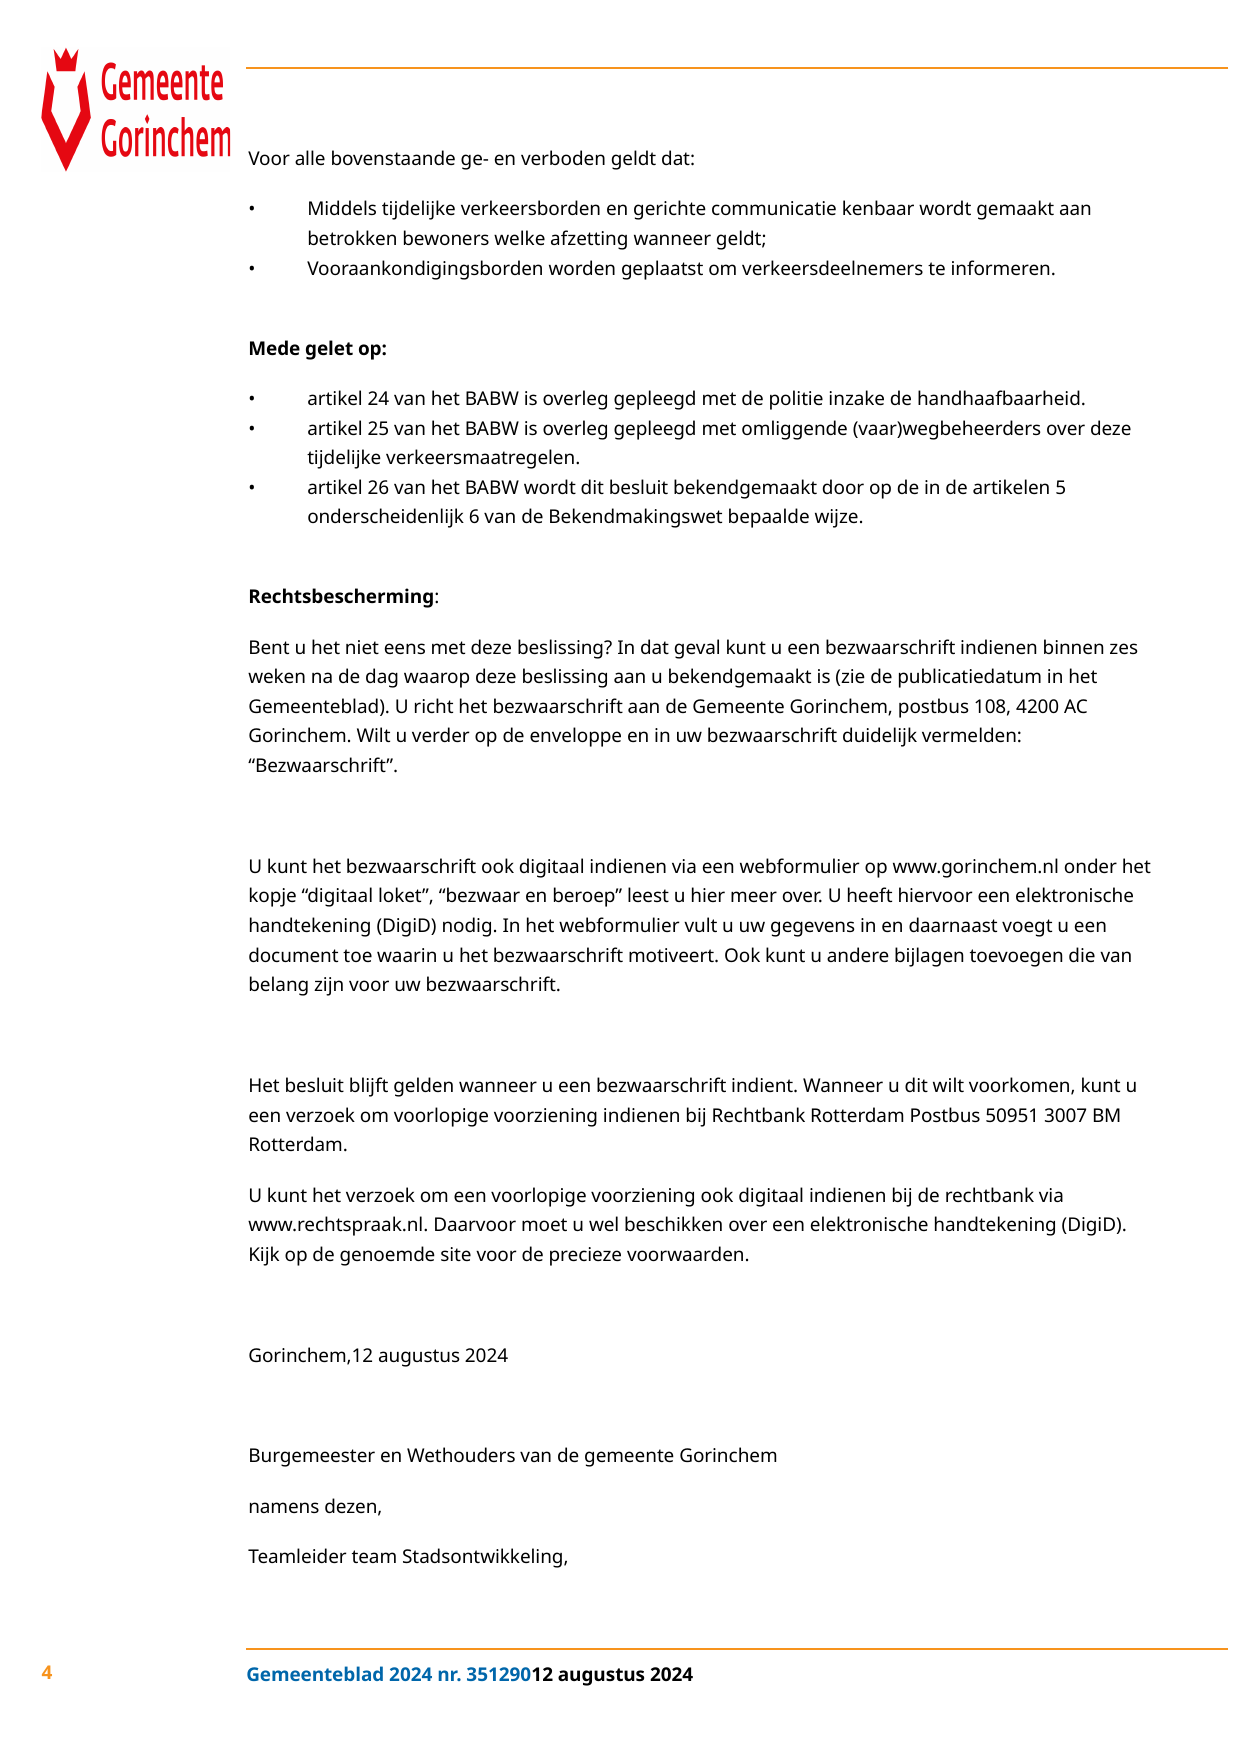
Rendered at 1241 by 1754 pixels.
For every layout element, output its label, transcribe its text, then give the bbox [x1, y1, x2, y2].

list artikel 24 van het BABW is overleg gepleegd met de politie inzake de handhaafbaarheid. [248, 385, 1152, 411]
text Burgemeester en Wethouders van de gemeente Gorinchem [248, 1443, 1152, 1468]
text namens dezen, [248, 1493, 1152, 1519]
list artikel 26 van het BABW wordt dit besluit bekendgemaakt door op de in de artikelen 5 onderscheidenlijk 6 van de Bekendmakingswet bepaalde wijze. [248, 474, 1152, 529]
picture [41, 47, 231, 172]
list Vooraankondigingsborden worden geplaatst om verkeersdeelnemers te informeren. [248, 255, 1152, 281]
text Rechtsbescherming: [248, 583, 1152, 609]
text Bent u het niet eens met deze beslissing? In dat geval kunt u een bezwaarschrift indienen binnen zes weken na de dag waarop deze beslissing aan u bekendgemaakt is (zie de publicatiedatum in het Gemeenteblad). U richt het bezwaarschrift aan de Gemeente Gorinchem, postbus 108, 4200 AC Gorinchem. Wilt u verder op de enveloppe en in uw bezwaarschrift duidelijk vermelden: “Bezwaarschrift”. [248, 634, 1152, 778]
text Teamleider team Stadsontwikkeling, [248, 1543, 1152, 1569]
list artikel 25 van het BABW is overleg gepleegd met omliggende (vaar)wegbeheerders over deze tijdelijke verkeersmaatregelen. [248, 415, 1152, 470]
text U kunt het bezwaarschrift ook digitaal indienen via een webformulier op www.gorinchem.nl onder het kopje “digitaal loket”, “bezwaar en beroep” leest u hier meer over. U heeft hiervoor een elektronische handtekening (DigiD) nodig. In het webformulier vult u uw gegevens in en daarnaast voegt u een document toe waarin u het bezwaarschrift motiveert. Ook kunt u andere bijlagen toevoegen die van belang zijn voor uw bezwaarschrift. [248, 853, 1152, 997]
text Voor alle bovenstaande ge- en verboden geldt dat: [248, 145, 1152, 171]
text Mede gelet op: [248, 335, 1152, 361]
text Het besluit blijft gelden wanneer u een bezwaarschrift indient. Wanneer u dit wilt voorkomen, kunt u een verzoek om voorlopige voorziening indienen bij Rechtbank Rotterdam Postbus 50951 3007 BM Rotterdam. [248, 1072, 1152, 1157]
text Gorinchem,12 augustus 2024 [248, 1342, 1152, 1368]
text U kunt het verzoek om een voorlopige voorziening ook digitaal indienen bij de rechtbank via www.rechtspraak.nl. Daarvoor moet u wel beschikken over een elektronische handtekening (DigiD). Kijk op de genoemde site voor de precieze voorwaarden. [248, 1182, 1152, 1267]
list Middels tijdelijke verkeersborden en gerichte communicatie kenbaar wordt gemaakt aan betrokken bewoners welke afzetting wanneer geldt; [248, 196, 1152, 251]
